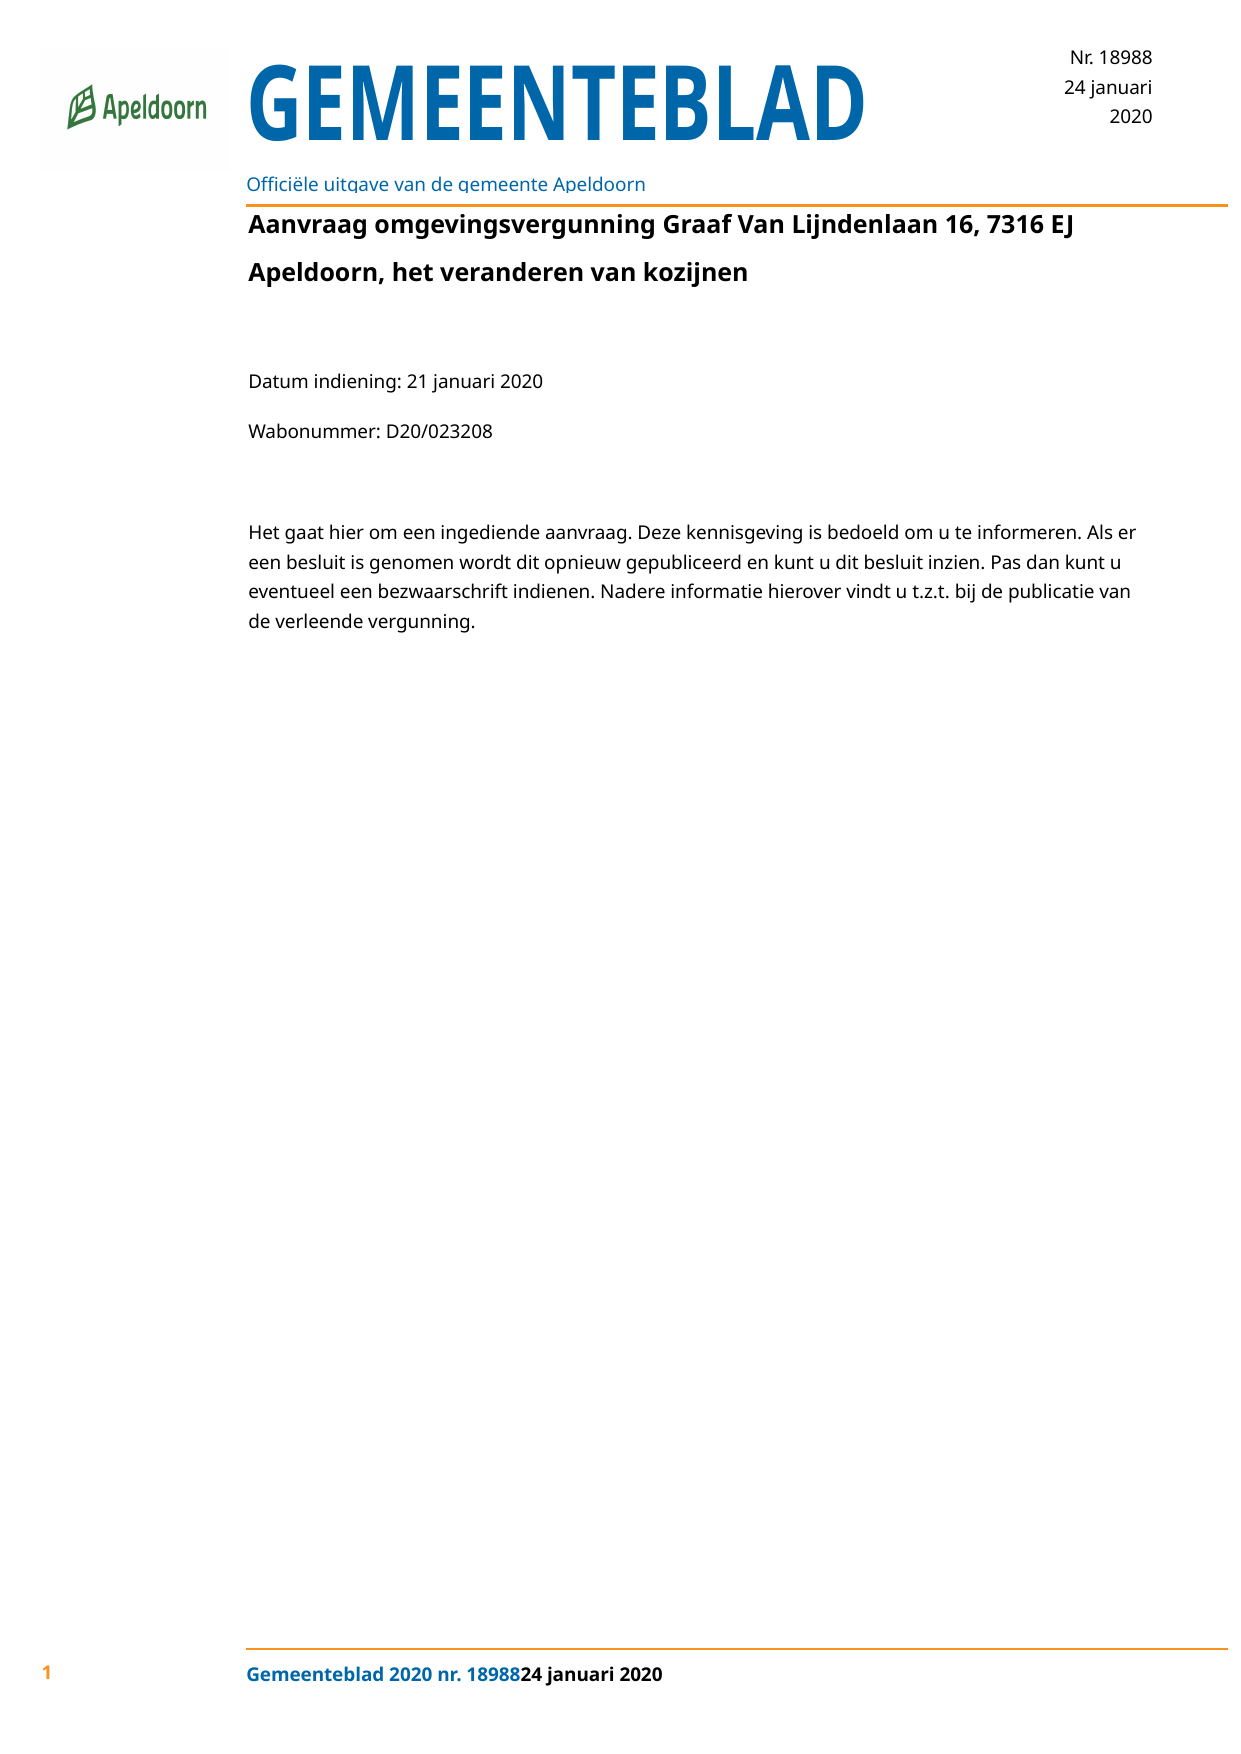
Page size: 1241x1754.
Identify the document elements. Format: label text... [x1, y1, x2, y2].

text Datum indiening: 21 januari 2020 [248, 368, 1152, 394]
text Het gaat hier om een ingediende aanvraag. Deze kennisgeving is bedoeld om u te informeren. Als er een besluit is genomen wordt dit opnieuw gepubliceerd en kunt u dit besluit inzien. Pas dan kunt u eventueel een bezwaarschrift indienen. Nadere informatie hierover vindt u t.z.t. bij de publicatie van de verleende vergunning. [248, 519, 1152, 634]
text Aanvraag omgevingsvergunning Graaf Van Lijndenlaan 16, 7316 EJ Apeldoorn, het veranderen van kozijnen [248, 207, 1152, 288]
text Wabonummer: D20/023208 [248, 419, 1152, 444]
picture [41, 47, 231, 172]
